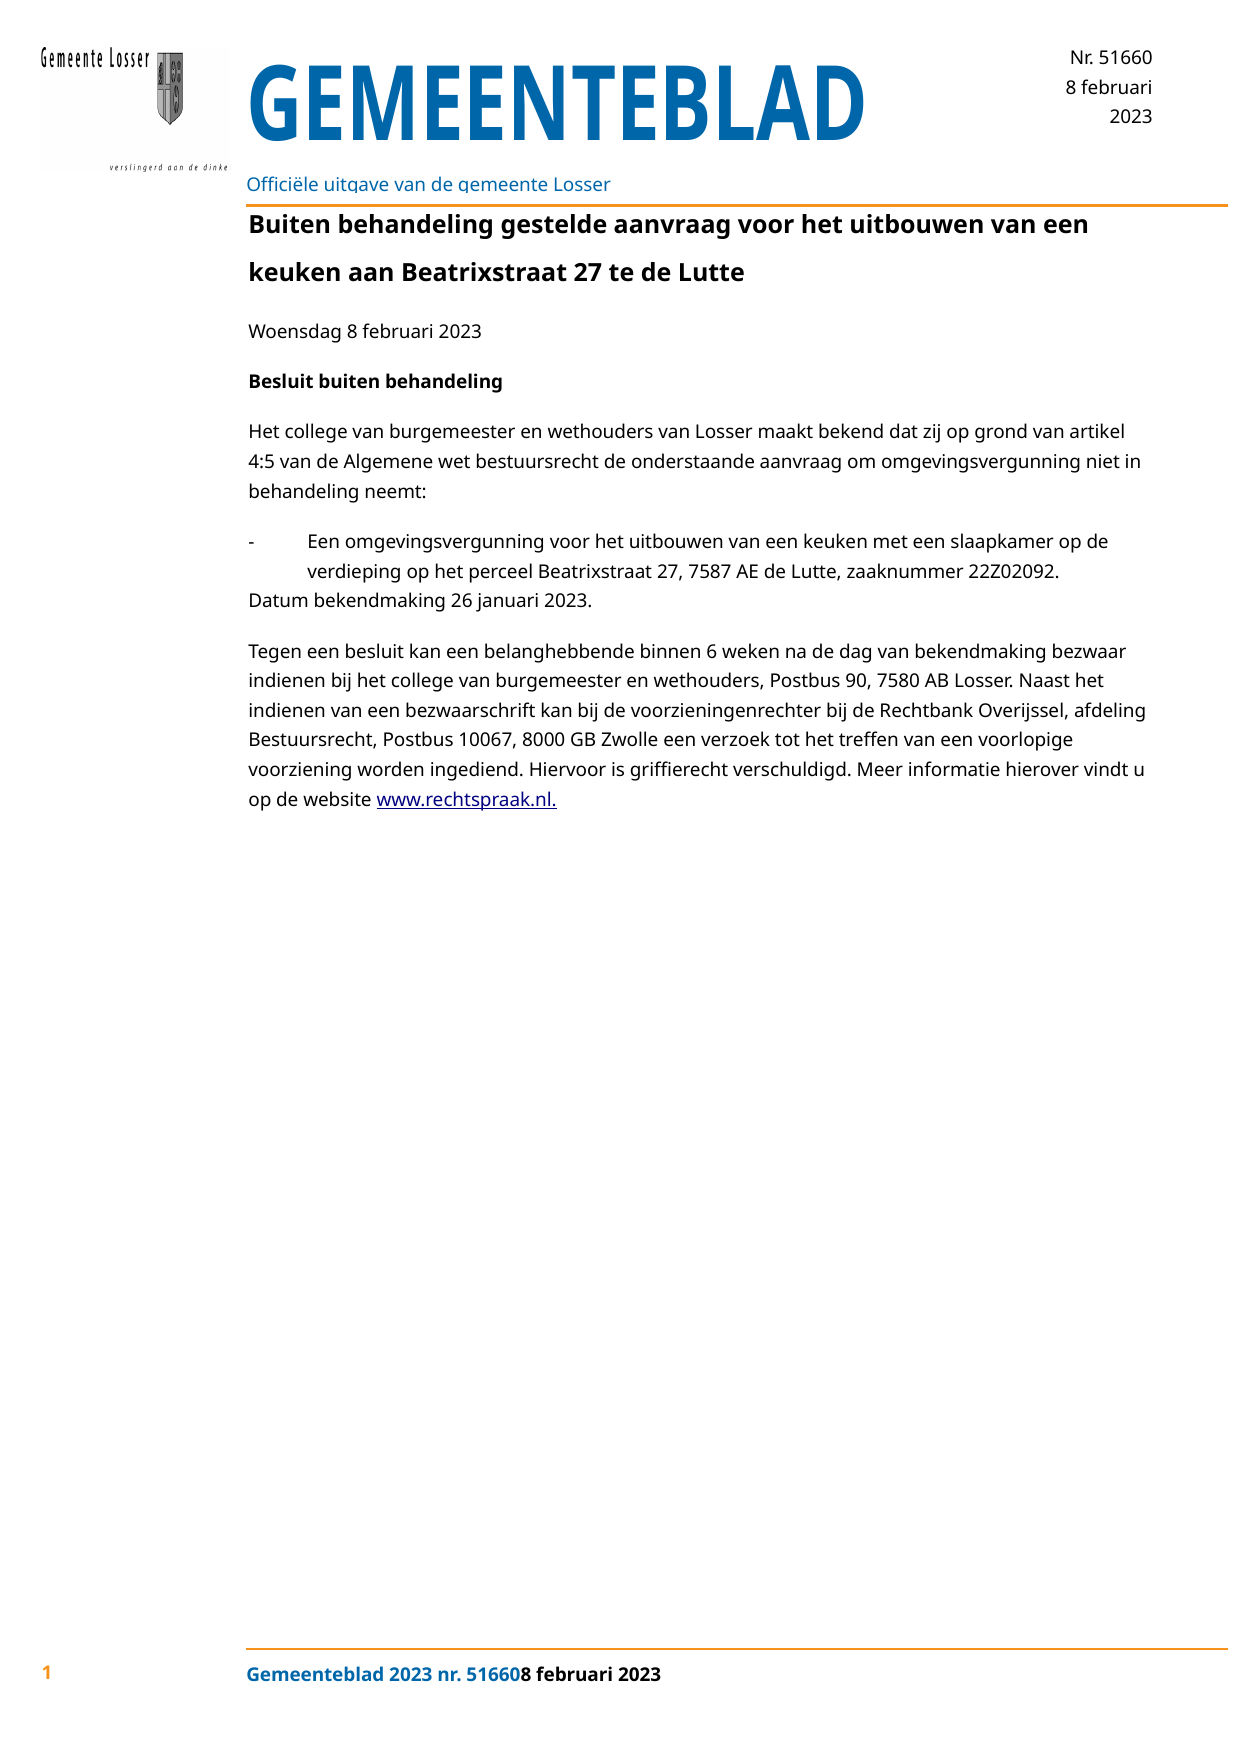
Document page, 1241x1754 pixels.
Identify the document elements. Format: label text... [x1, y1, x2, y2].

text Besluit buiten behandeling [248, 368, 1152, 394]
text Datum bekendmaking 26 januari 2023. [248, 587, 1152, 613]
text Buiten behandeling gestelde aanvraag voor het uitbouwen van een keuken aan Beatrixstraat 27 te de Lutte [248, 207, 1152, 288]
picture [41, 47, 231, 172]
text Tegen een besluit kan een belanghebbende binnen 6 weken na de dag van bekendmaking bezwaar indienen bij het college van burgemeester en wethouders, Postbus 90, 7580 AB Losser. Naast het indienen van een bezwaarschrift kan bij de voorzieningenrechter bij de Rechtbank Overijssel, afdeling Bestuursrecht, Postbus 10067, 8000 GB Zwolle een verzoek tot het treffen van een voorlopige voorziening worden ingediend. Hiervoor is griffierecht verschuldigd. Meer informatie hierover vindt u op de website www.rechtspraak.nl. [248, 638, 1152, 812]
text Het college van burgemeester en wethouders van Losser maakt bekend dat zij op grond van artikel 4:5 van de Algemene wet bestuursrecht de onderstaande aanvraag om omgevingsvergunning niet in behandeling neemt: [248, 419, 1152, 504]
text Woensdag 8 februari 2023 [248, 318, 1152, 344]
list Een omgevingsvergunning voor het uitbouwen van een keuken met een slaapkamer op de verdieping op het perceel Beatrixstraat 27, 7587 AE de Lutte, zaaknummer 22Z02092. [248, 528, 1152, 584]
